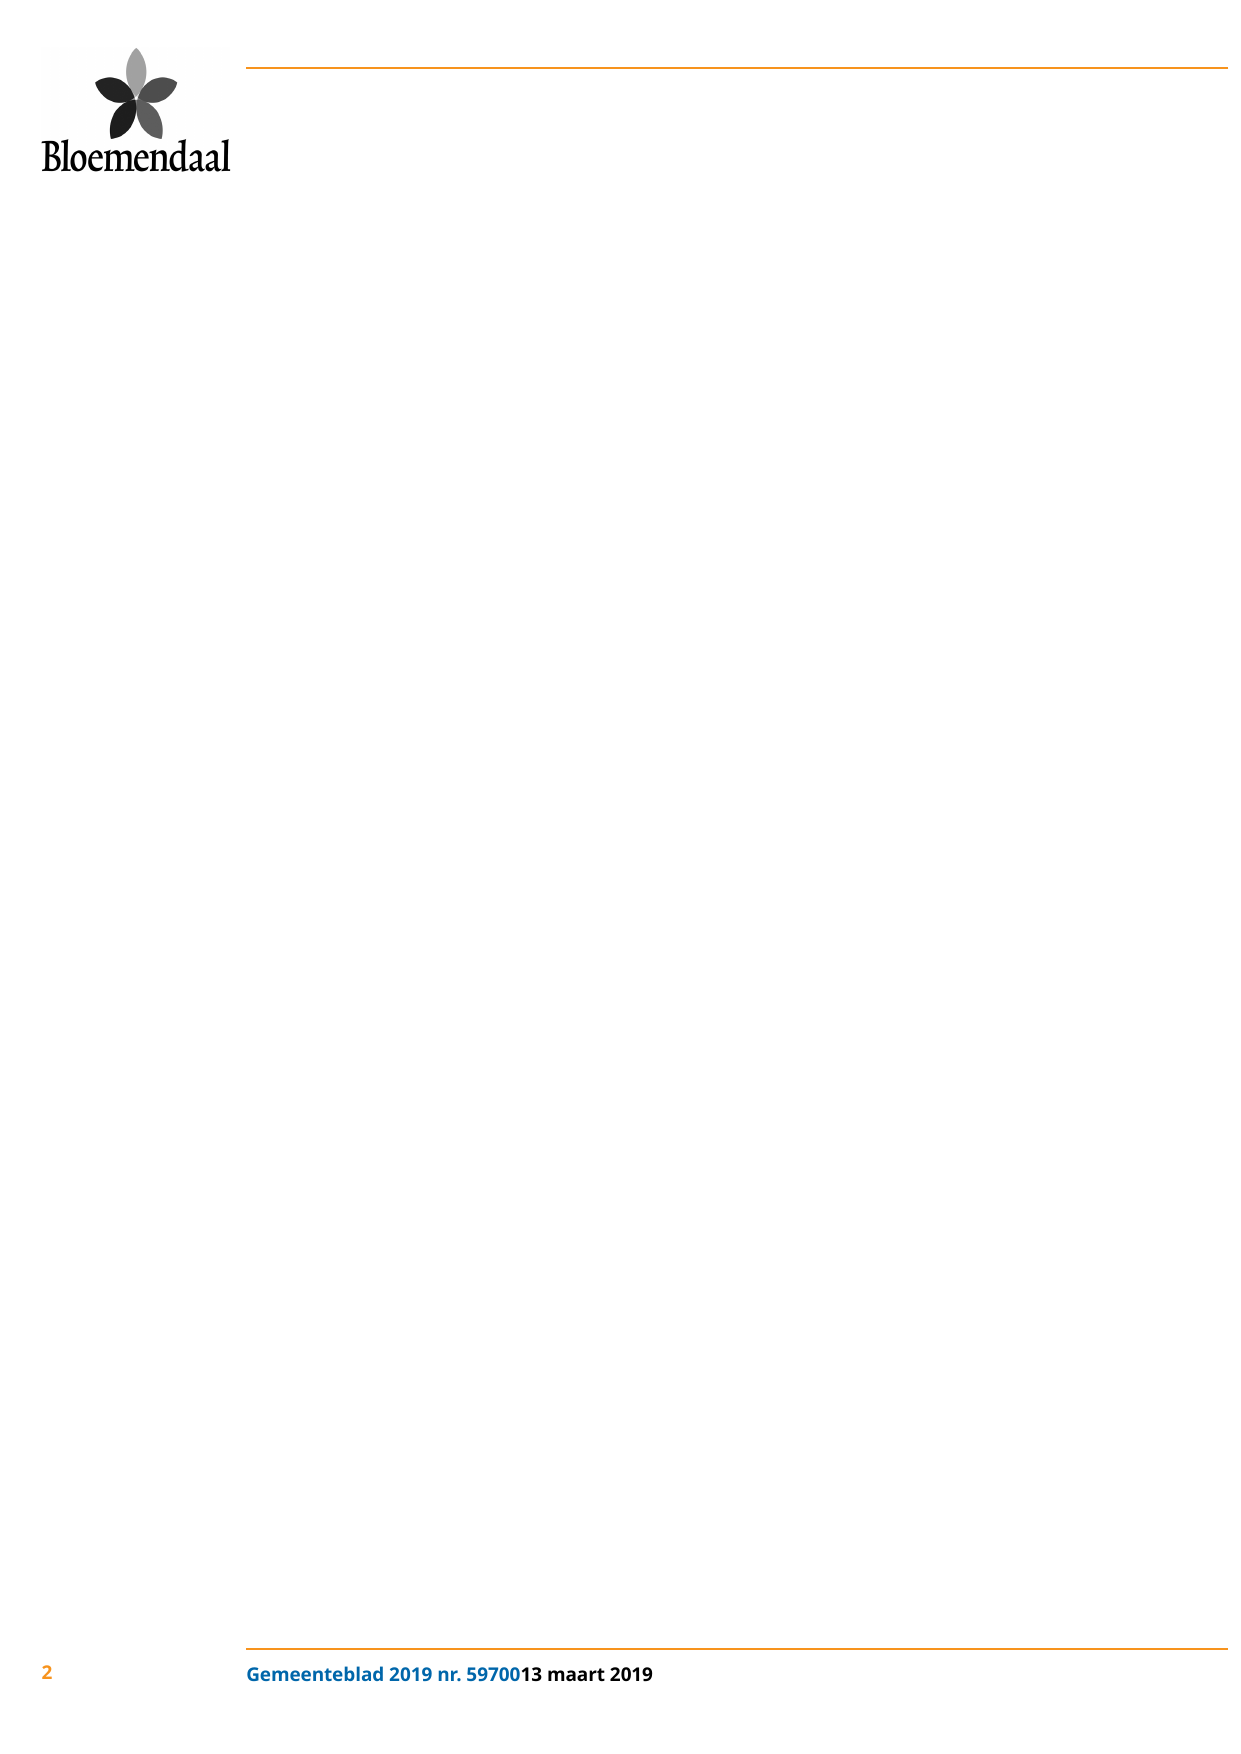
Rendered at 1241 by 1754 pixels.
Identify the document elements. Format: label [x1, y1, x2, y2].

picture [41, 47, 231, 172]
